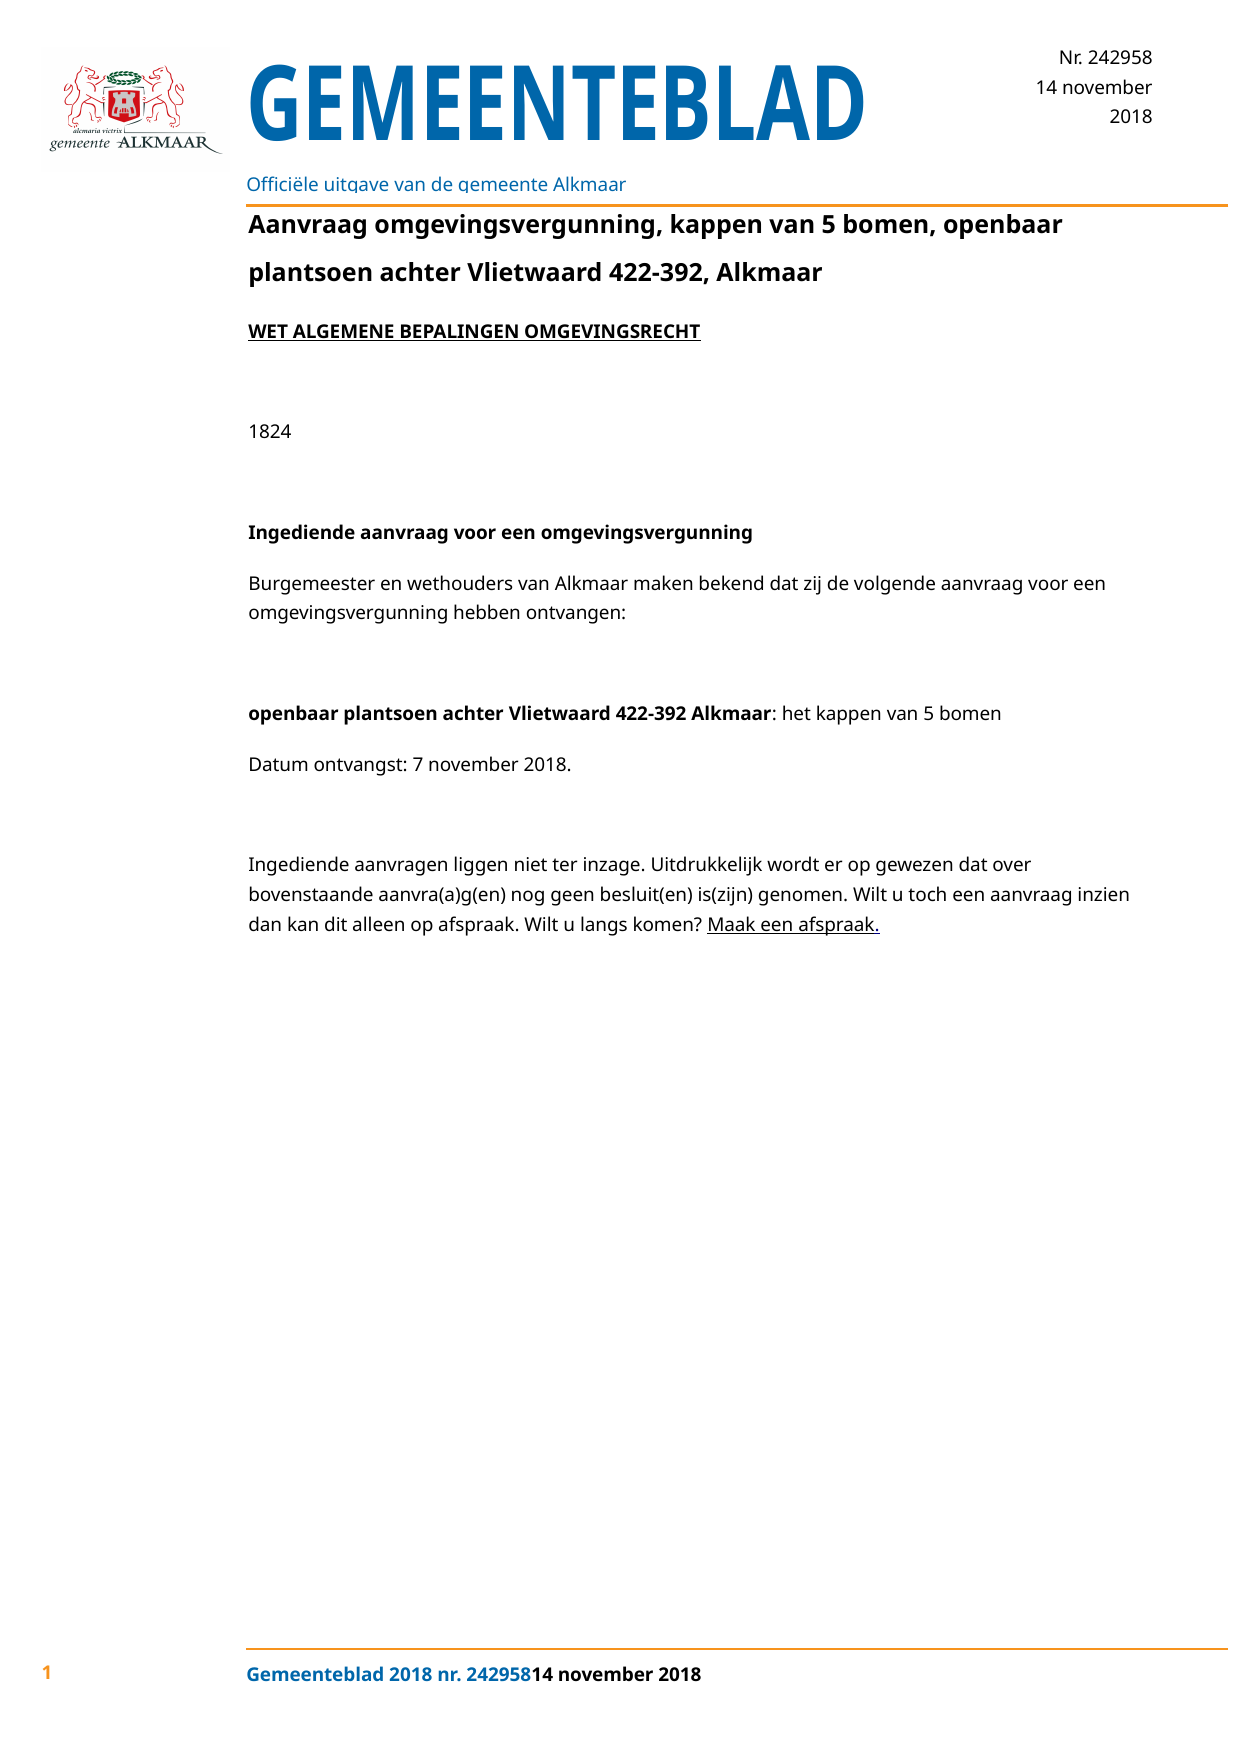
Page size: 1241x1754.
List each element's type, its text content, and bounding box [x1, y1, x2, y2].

text Datum ontvangst: 7 november 2018. [248, 751, 1152, 777]
text Ingediende aanvraag voor een omgevingsvergunning [248, 519, 1152, 545]
text WET ALGEMENE BEPALINGEN OMGEVINGSRECHT [248, 318, 1152, 344]
text openbaar plantsoen achter Vlietwaard 422-392 Alkmaar: het kappen van 5 bomen [248, 700, 1152, 726]
picture [41, 47, 231, 172]
text Ingediende aanvragen liggen niet ter inzage. Uitdrukkelijk wordt er op gewezen dat over bovenstaande aanvra(a)g(en) nog geen besluit(en) is(zijn) genomen. Wilt u toch een aanvraag inzien dan kan dit alleen op afspraak. Wilt u langs komen? Maak een afspraak. [248, 852, 1152, 937]
text Aanvraag omgevingsvergunning, kappen van 5 bomen, openbaar plantsoen achter Vlietwaard 422-392, Alkmaar [248, 207, 1152, 288]
text 1824 [248, 419, 1152, 444]
text Burgemeester en wethouders van Alkmaar maken bekend dat zij de volgende aanvraag voor een omgevingsvergunning hebben ontvangen: [248, 570, 1152, 625]
